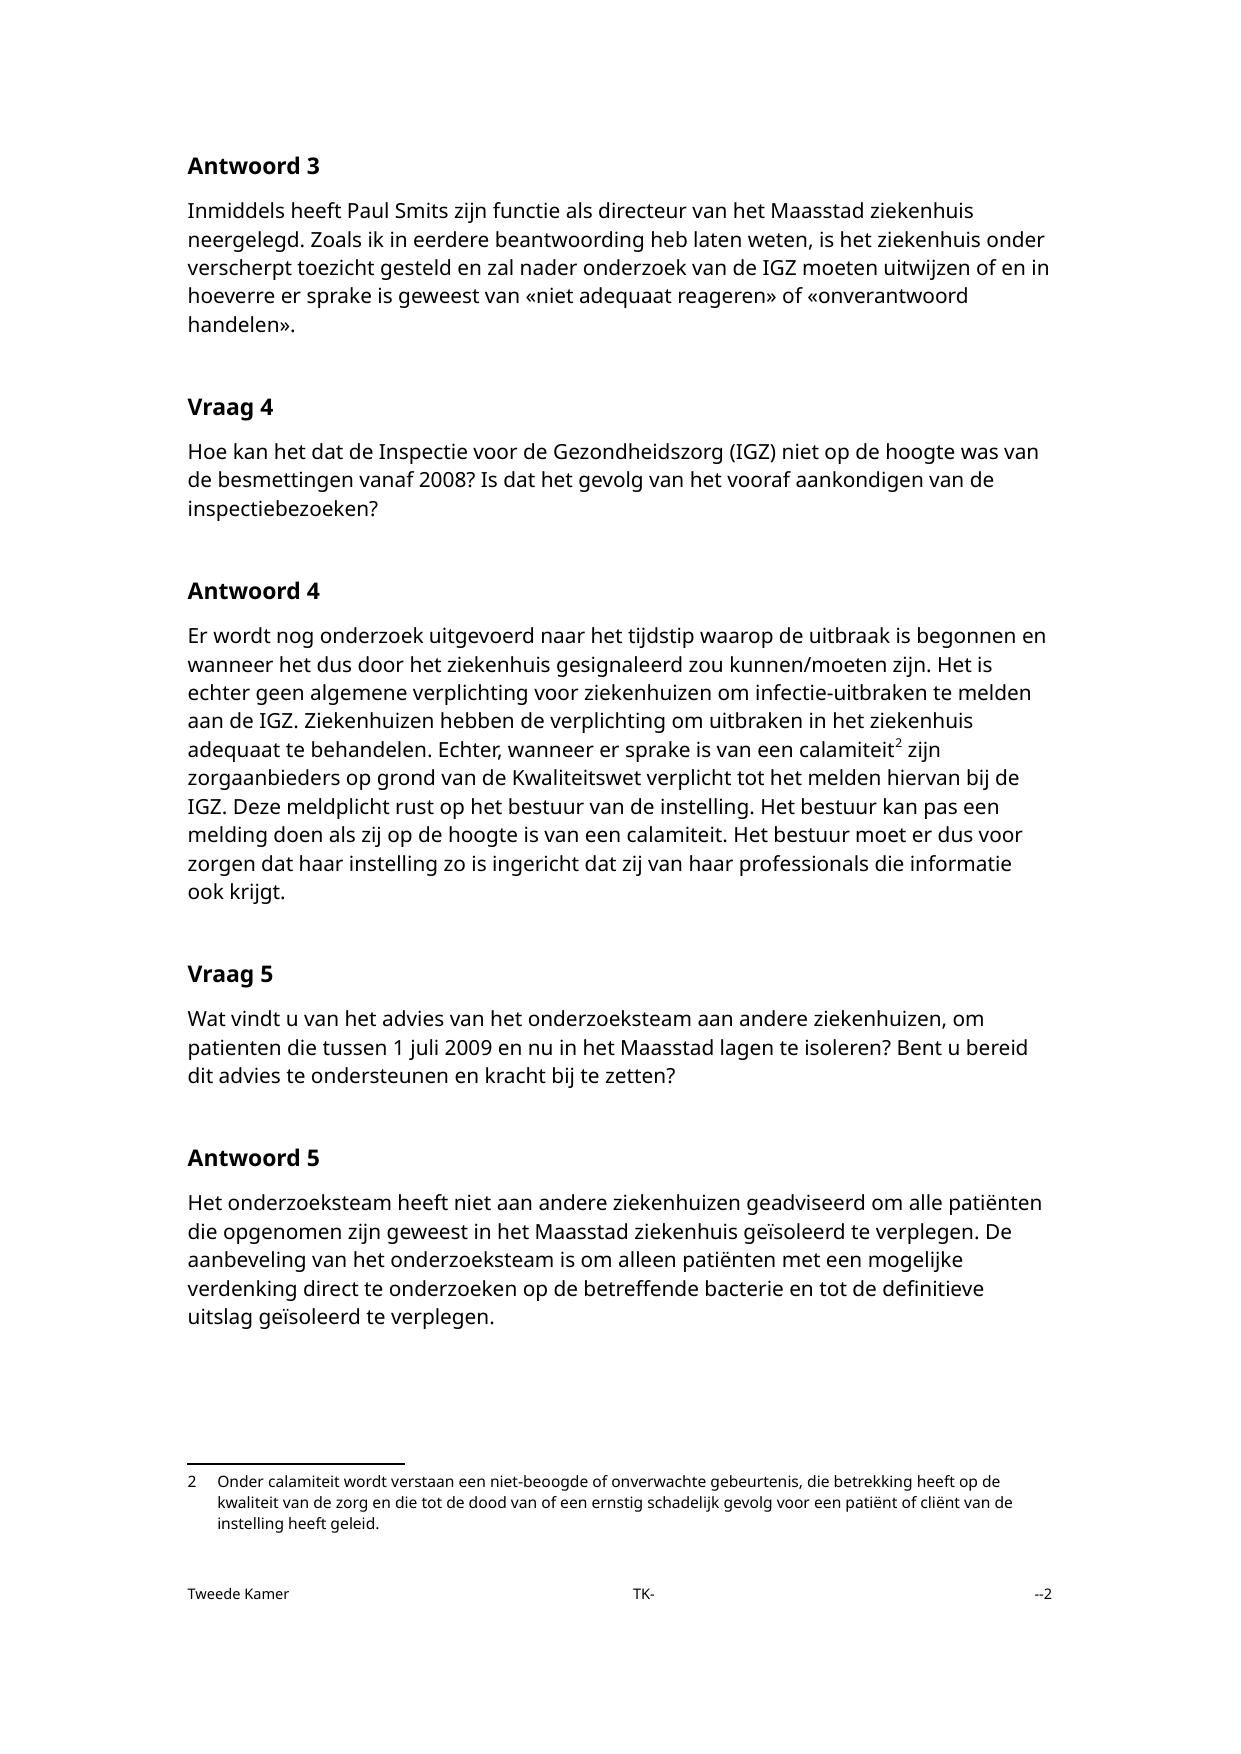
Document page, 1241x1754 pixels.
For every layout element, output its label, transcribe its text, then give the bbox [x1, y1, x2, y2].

subtitle Vraag 5 [187, 958, 1053, 989]
text Inmiddels heeft Paul Smits zijn functie als directeur van het Maasstad ziekenhuis neergelegd. Zoals ik in eerdere beantwoording heb laten weten, is het ziekenhuis onder verscherpt toezicht gesteld en zal nader onderzoek van de IGZ moeten uitwijzen of en in hoeverre er sprake is geweest van «niet adequaat reageren» of «onverantwoord handelen». [187, 196, 1053, 338]
text Wat vindt u van het advies van het onderzoeksteam aan andere ziekenhuizen, om patienten die tussen 1 juli 2009 en nu in het Maasstad lagen te isoleren? Bent u bereid dit advies te ondersteunen en kracht bij te zetten? [187, 1004, 1053, 1090]
subtitle Antwoord 4 [187, 575, 1053, 606]
subtitle Vraag 4 [187, 391, 1053, 422]
subtitle Antwoord 3 [187, 150, 1053, 181]
text Er wordt nog onderzoek uitgevoerd naar het tijdstip waarop de uitbraak is begonnen en wanneer het dus door het ziekenhuis gesignaleerd zou kunnen/moeten zijn. Het is echter geen algemene verplichting voor ziekenhuizen om infectie-uitbraken te melden aan de IGZ. Ziekenhuizen hebben de verplichting om uitbraken in het ziekenhuis adequaat te behandelen. Echter, wanneer er sprake is van een calamiteit zijn zorgaanbieders op grond van de Kwaliteitswet verplicht tot het melden hiervan bij de IGZ. Deze meldplicht rust op het bestuur van de instelling. Het bestuur kan pas een melding doen als zij op de hoogte is van een calamiteit. Het bestuur moet er dus voor zorgen dat haar instelling zo is ingericht dat zij van haar professionals die informatie ook krijgt. [187, 621, 1053, 906]
text Hoe kan het dat de Inspectie voor de Gezondheidszorg (IGZ) niet op de hoogte was van de besmettingen vanaf 2008? Is dat het gevolg van het vooraf aankondigen van de inspectiebezoeken? [187, 437, 1053, 522]
text Het onderzoeksteam heeft niet aan andere ziekenhuizen geadviseerd om alle patiënten die opgenomen zijn geweest in het Maasstad ziekenhuis geïsoleerd te verplegen. De aanbeveling van het onderzoeksteam is om alleen patiënten met een mogelijke verdenking direct te onderzoeken op de betreffende bacterie en tot de definitieve uitslag geïsoleerd te verplegen. [187, 1188, 1053, 1331]
text Onder calamiteit wordt verstaan een niet-beoogde of onverwachte gebeurtenis, die betrekking heeft op de kwaliteit van de zorg en die tot de dood van of een ernstig schadelijk gevolg voor een patiënt of cliënt van de instelling heeft geleid. [187, 1449, 1053, 1534]
subtitle Antwoord 5 [187, 1142, 1053, 1173]
